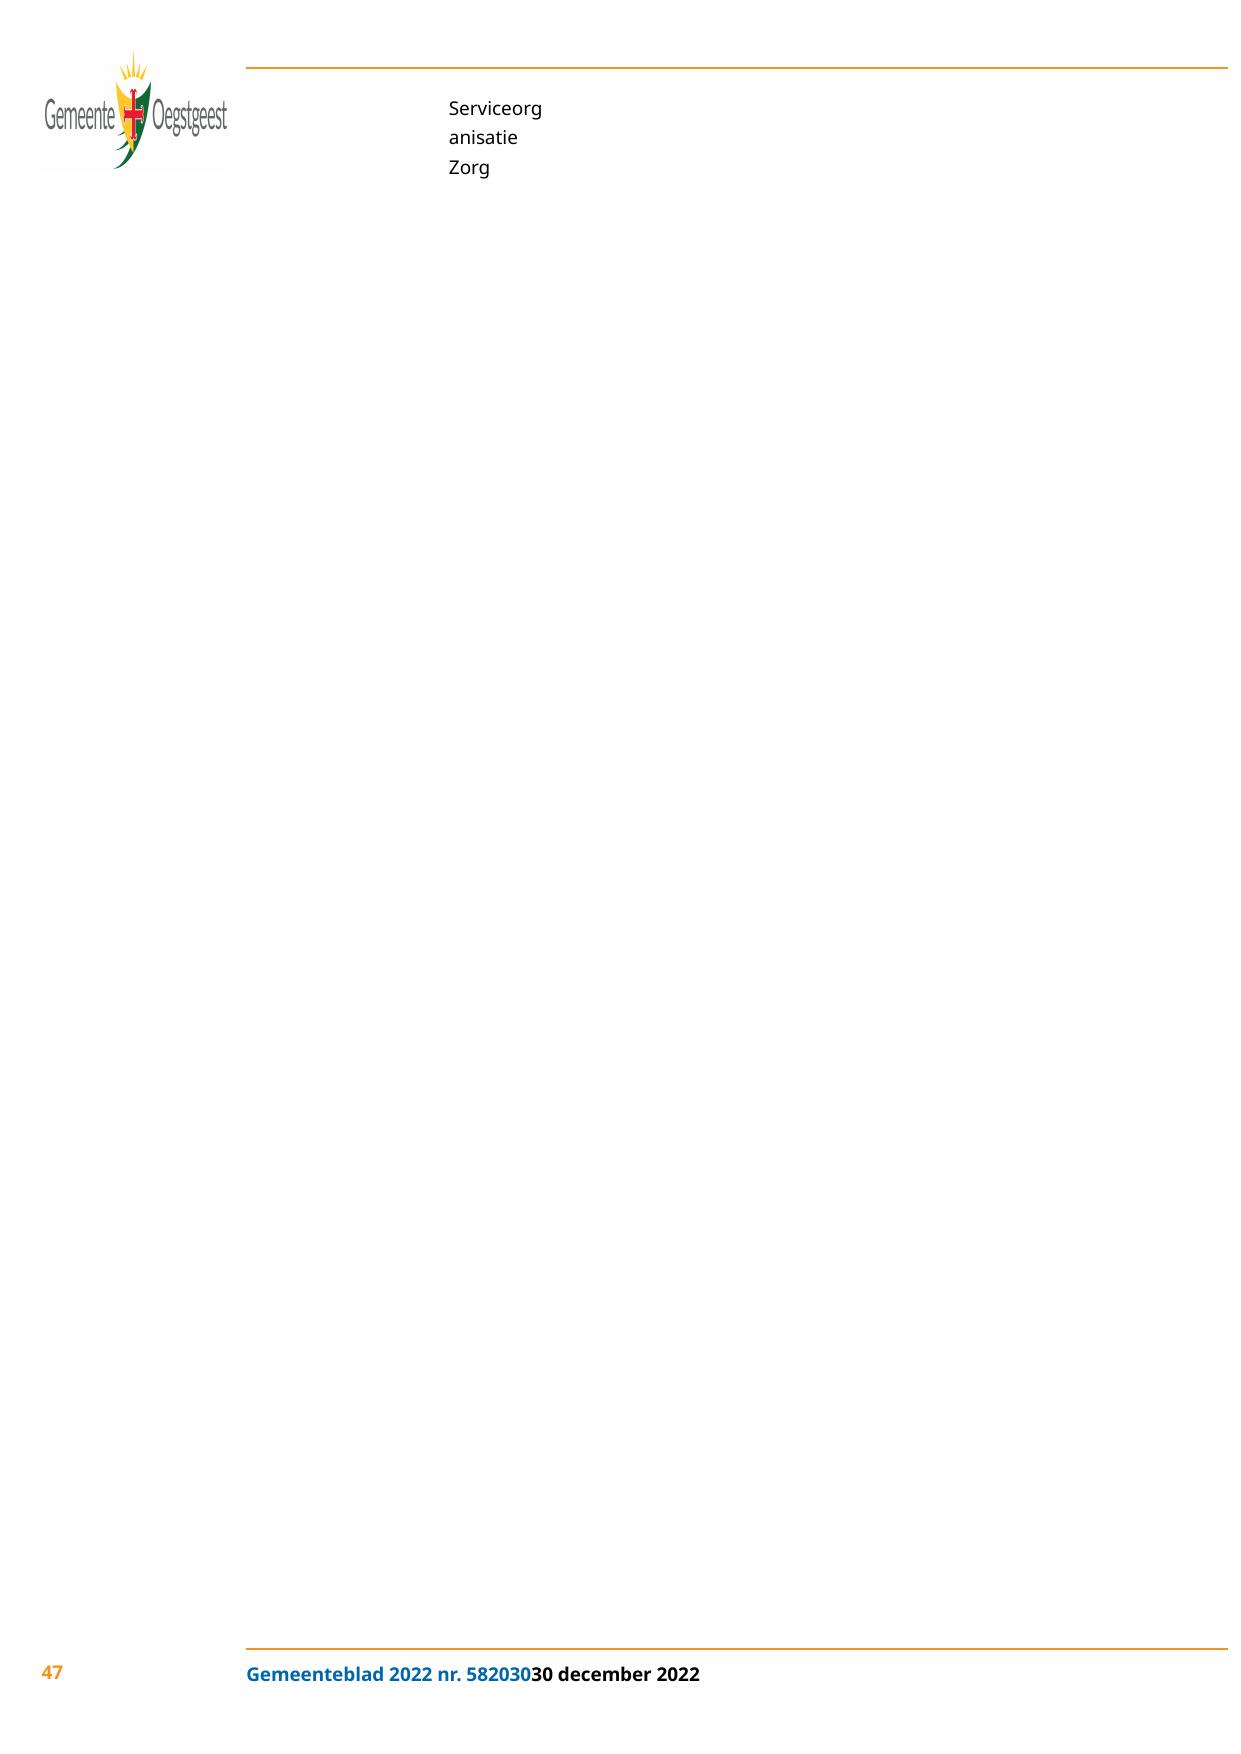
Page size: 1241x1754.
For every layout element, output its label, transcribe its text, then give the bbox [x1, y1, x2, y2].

picture [41, 47, 231, 172]
table_cell Serviceorganisatie Zorg [449, 95, 549, 180]
table_cell [850, 95, 951, 180]
table_cell [650, 95, 750, 180]
table_cell [951, 95, 1051, 180]
table_cell [348, 95, 449, 180]
table_cell [248, 95, 348, 180]
table_cell [750, 95, 850, 180]
table_cell [1051, 95, 1152, 180]
table_cell [549, 95, 649, 180]
